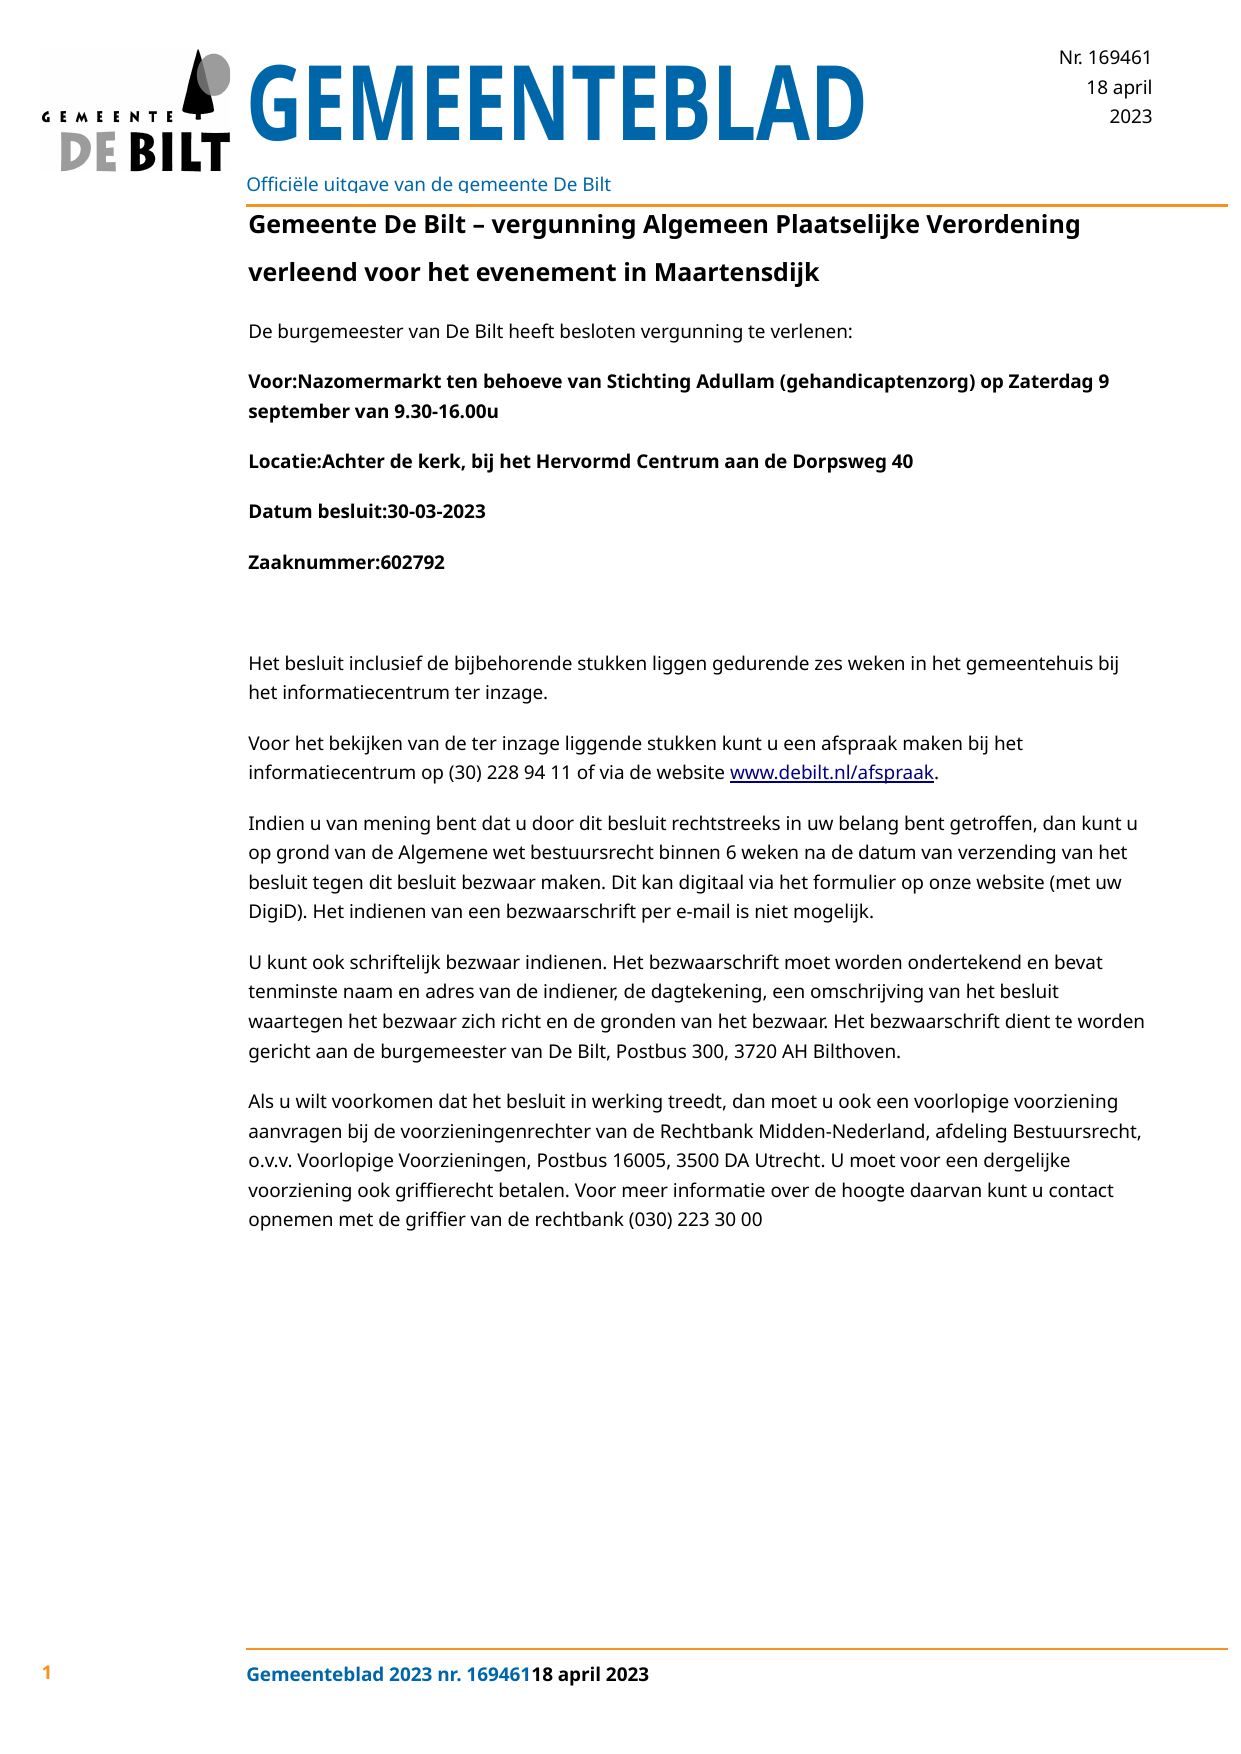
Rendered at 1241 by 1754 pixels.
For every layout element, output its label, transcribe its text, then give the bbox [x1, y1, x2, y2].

text Indien u van mening bent dat u door dit besluit rechtstreeks in uw belang bent getroffen, dan kunt u op grond van de Algemene wet bestuursrecht binnen 6 weken na de datum van verzending van het besluit tegen dit besluit bezwaar maken. Dit kan digitaal via het formulier op onze website (met uw DigiD). Het indienen van een bezwaarschrift per e-mail is niet mogelijk. [248, 810, 1152, 924]
text Het besluit inclusief de bijbehorende stukken liggen gedurende zes weken in het gemeentehuis bij het informatiecentrum ter inzage. [248, 650, 1152, 705]
text De burgemeester van De Bilt heeft besloten vergunning te verlenen: [248, 318, 1152, 344]
text Datum besluit:30-03-2023 [248, 499, 1152, 524]
text Zaaknummer:602792 [248, 549, 1152, 575]
text Voor het bekijken van de ter inzage liggende stukken kunt u een afspraak maken bij het informatiecentrum op (30) 228 94 11 of via de website www.debilt.nl/afspraak. [248, 730, 1152, 785]
text U kunt ook schriftelijk bezwaar indienen. Het bezwaarschrift moet worden ondertekend en bevat tenminste naam en adres van de indiener, de dagtekening, een omschrijving van het besluit waartegen het bezwaar zich richt en de gronden van het bezwaar. Het bezwaarschrift dient te worden gericht aan de burgemeester van De Bilt, Postbus 300, 3720 AH Bilthoven. [248, 949, 1152, 1064]
text Als u wilt voorkomen dat het besluit in werking treedt, dan moet u ook een voorlopige voorziening aanvragen bij de voorzieningenrechter van de Rechtbank Midden-Nederland, afdeling Bestuursrecht, o.v.v. Voorlopige Voorzieningen, Postbus 16005, 3500 DA Utrecht. U moet voor een dergelijke voorziening ook griffierecht betalen. Voor meer informatie over de hoogte daarvan kunt u contact opnemen met de griffier van de rechtbank (030) 223 30 00 [248, 1088, 1152, 1232]
text Voor:Nazomermarkt ten behoeve van Stichting Adullam (gehandicaptenzorg) op Zaterdag 9 september van 9.30-16.00u [248, 368, 1152, 424]
text Gemeente De Bilt – vergunning Algemeen Plaatselijke Verordening verleend voor het evenement in Maartensdijk [248, 207, 1152, 288]
text Locatie:Achter de kerk, bij het Hervormd Centrum aan de Dorpsweg 40 [248, 448, 1152, 474]
picture [41, 47, 231, 172]
